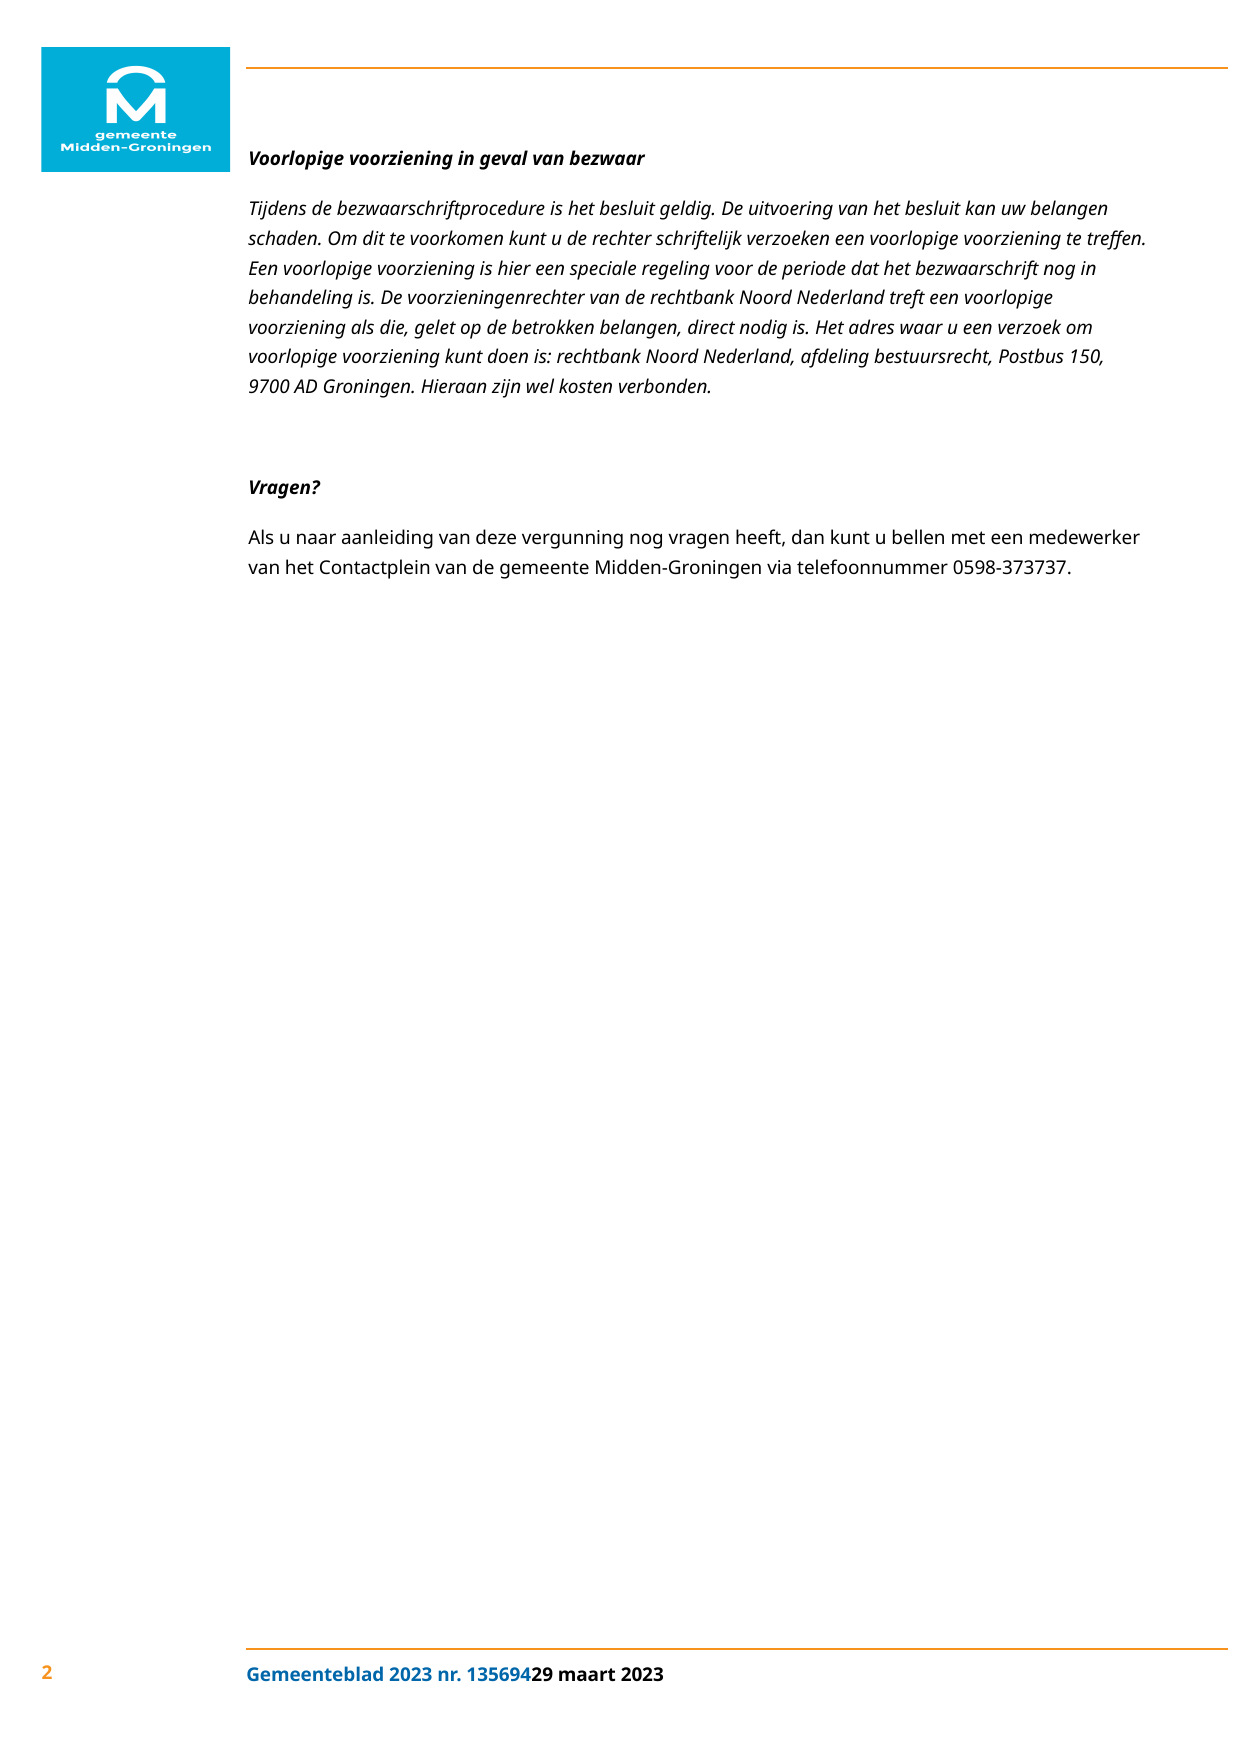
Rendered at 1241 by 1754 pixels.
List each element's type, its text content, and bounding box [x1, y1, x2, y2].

text Als u naar aanleiding van deze vergunning nog vragen heeft, dan kunt u bellen met een medewerker van het Contactplein van de gemeente Midden-Groningen via telefoonnummer 0598-373737. [248, 524, 1152, 580]
text Vragen? [248, 474, 1152, 500]
picture [184, 146, 190, 153]
text Tijdens de bezwaarschriftprocedure is het besluit geldig. De uitvoering van het besluit kan uw belangen schaden. Om dit te voorkomen kunt u de rechter schriftelijk verzoeken een voorlopige voorziening te treffen. Een voorlopige voorziening is hier een speciale regeling voor de periode dat het bezwaarschrift nog in behandeling is. De voorzieningenrechter van de rechtbank Noord Nederland treft een voorlopige voorziening als die, gelet op de betrokken belangen, direct nodig is. Het adres waar u een verzoek om voorlopige voorziening kunt doen is: rechtbank Noord Nederland, afdeling bestuursrecht, Postbus 150, 9700 AD Groningen. Hieraan zijn wel kosten verbonden. [248, 196, 1152, 399]
picture [107, 89, 165, 122]
picture [108, 66, 164, 82]
text Voorlopige voorziening in geval van bezwaar [248, 145, 1152, 171]
